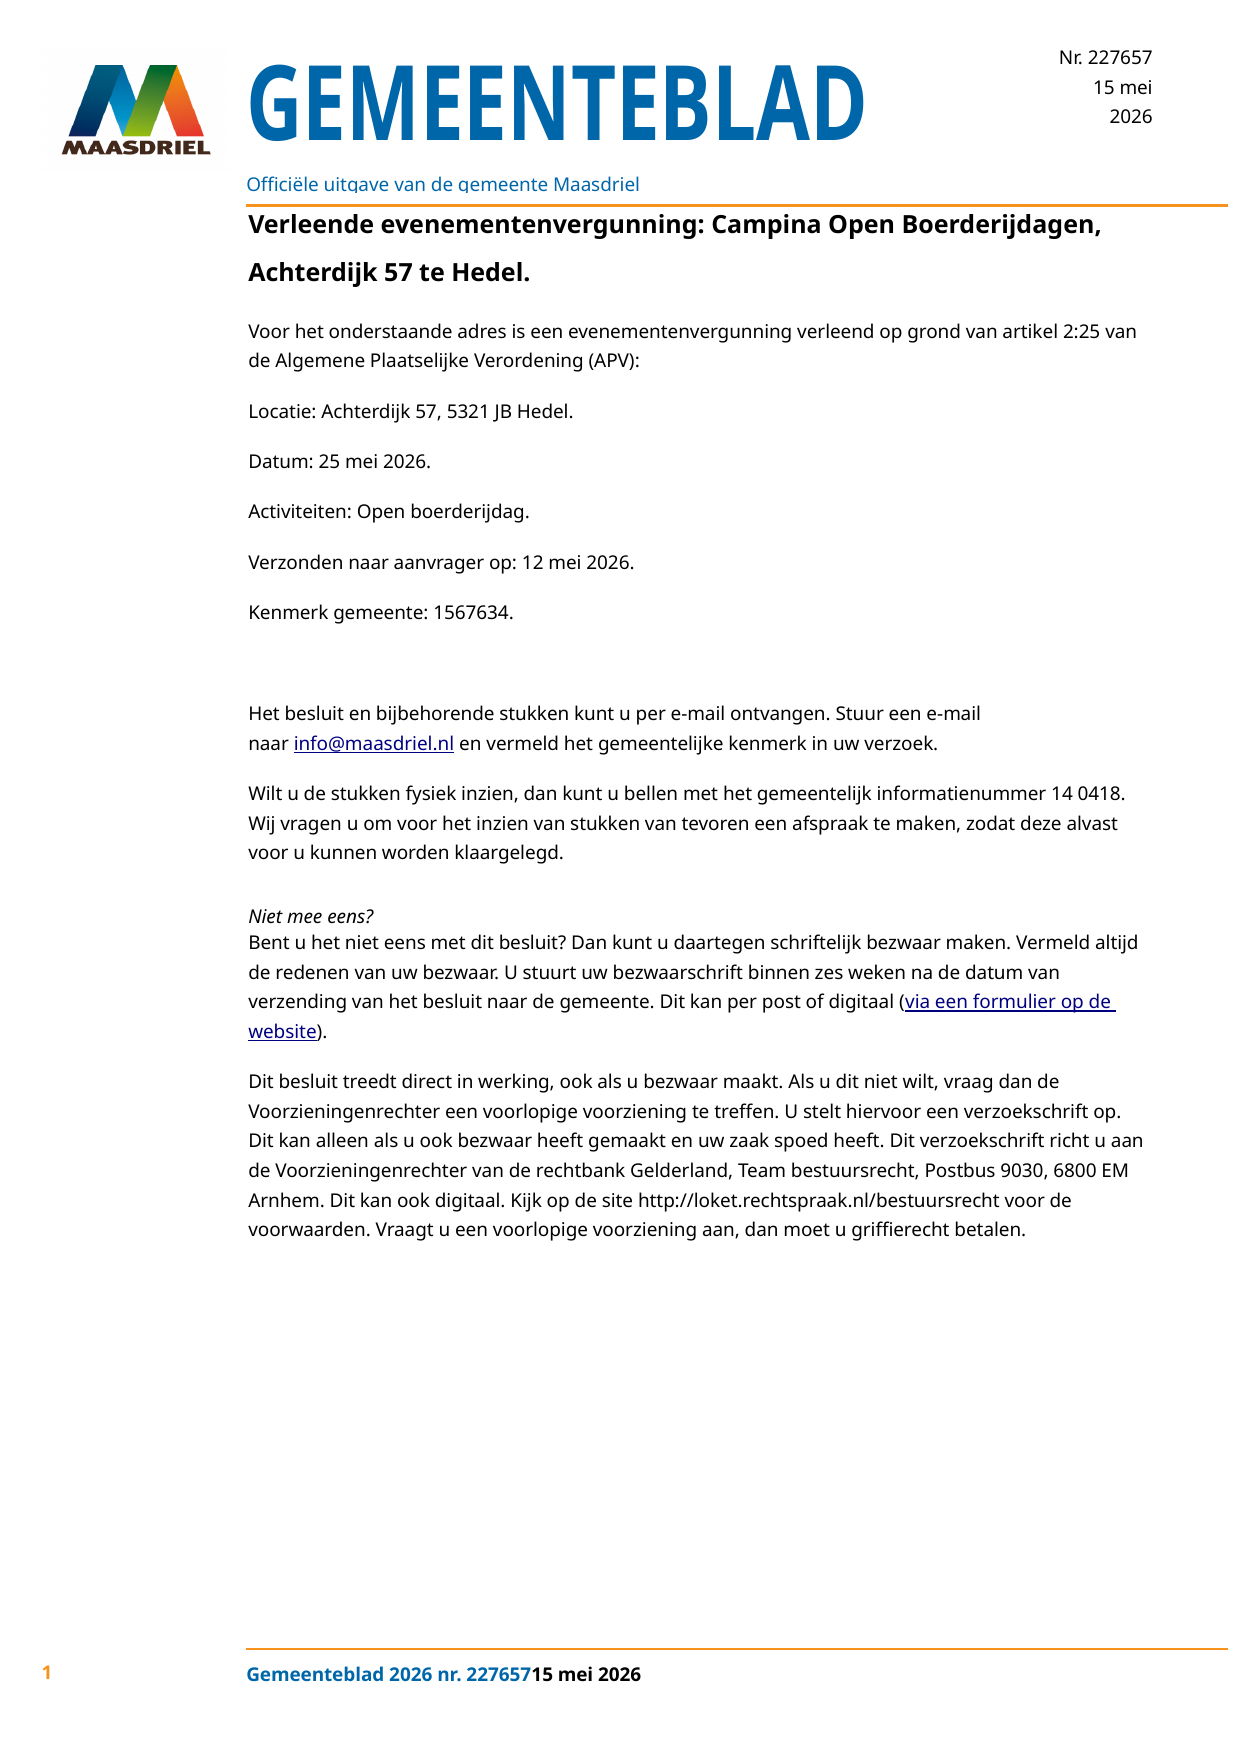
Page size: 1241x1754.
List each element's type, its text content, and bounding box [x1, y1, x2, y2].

text Locatie: Achterdijk 57, 5321 JB Hedel. [248, 398, 1152, 424]
text Wilt u de stukken fysiek inzien, dan kunt u bellen met het gemeentelijk informatienummer 14 0418. Wij vragen u om voor het inzien van stukken van tevoren een afspraak te maken, zodat deze alvast voor u kunnen worden klaargelegd. [248, 780, 1152, 865]
text Verleende evenementenvergunning: Campina Open Boerderijdagen, Achterdijk 57 te Hedel. [248, 207, 1152, 288]
text Verzonden naar aanvrager op: 12 mei 2026. [248, 549, 1152, 575]
text Bent u het niet eens met dit besluit? Dan kunt u daartegen schriftelijk bezwaar maken. Vermeld altijd de redenen van uw bezwaar. U stuurt uw bezwaarschrift binnen zes weken na de datum van verzending van het besluit naar de gemeente. Dit kan per post of digitaal (via een formulier op de website). [248, 929, 1152, 1044]
text Het besluit en bijbehorende stukken kunt u per e-mail ontvangen. Stuur een e-mail naar info@maasdriel.nl en vermeld het gemeentelijke kenmerk in uw verzoek. [248, 700, 1152, 756]
text Kenmerk gemeente: 1567634. [248, 599, 1152, 625]
text Niet mee eens? [248, 903, 1152, 929]
text Activiteiten: Open boerderijdag. [248, 499, 1152, 524]
text Voor het onderstaande adres is een evenementenvergunning verleend op grond van artikel 2:25 van de Algemene Plaatselijke Verordening (APV): [248, 318, 1152, 373]
text Datum: 25 mei 2026. [248, 448, 1152, 474]
picture [41, 47, 231, 172]
text Dit besluit treedt direct in werking, ook als u bezwaar maakt. Als u dit niet wilt, vraag dan de Voorzieningenrechter een voorlopige voorziening te treffen. U stelt hiervoor een verzoekschrift op. Dit kan alleen als u ook bezwaar heeft gemaakt en uw zaak spoed heeft. Dit verzoekschrift richt u aan de Voorzieningenrechter van de rechtbank Gelderland, Team bestuursrecht, Postbus 9030, 6800 EM Arnhem. Dit kan ook digitaal. Kijk op de site http://loket.rechtspraak.nl/bestuursrecht voor de voorwaarden. Vraagt u een voorlopige voorziening aan, dan moet u griffierecht betalen. [248, 1068, 1152, 1242]
